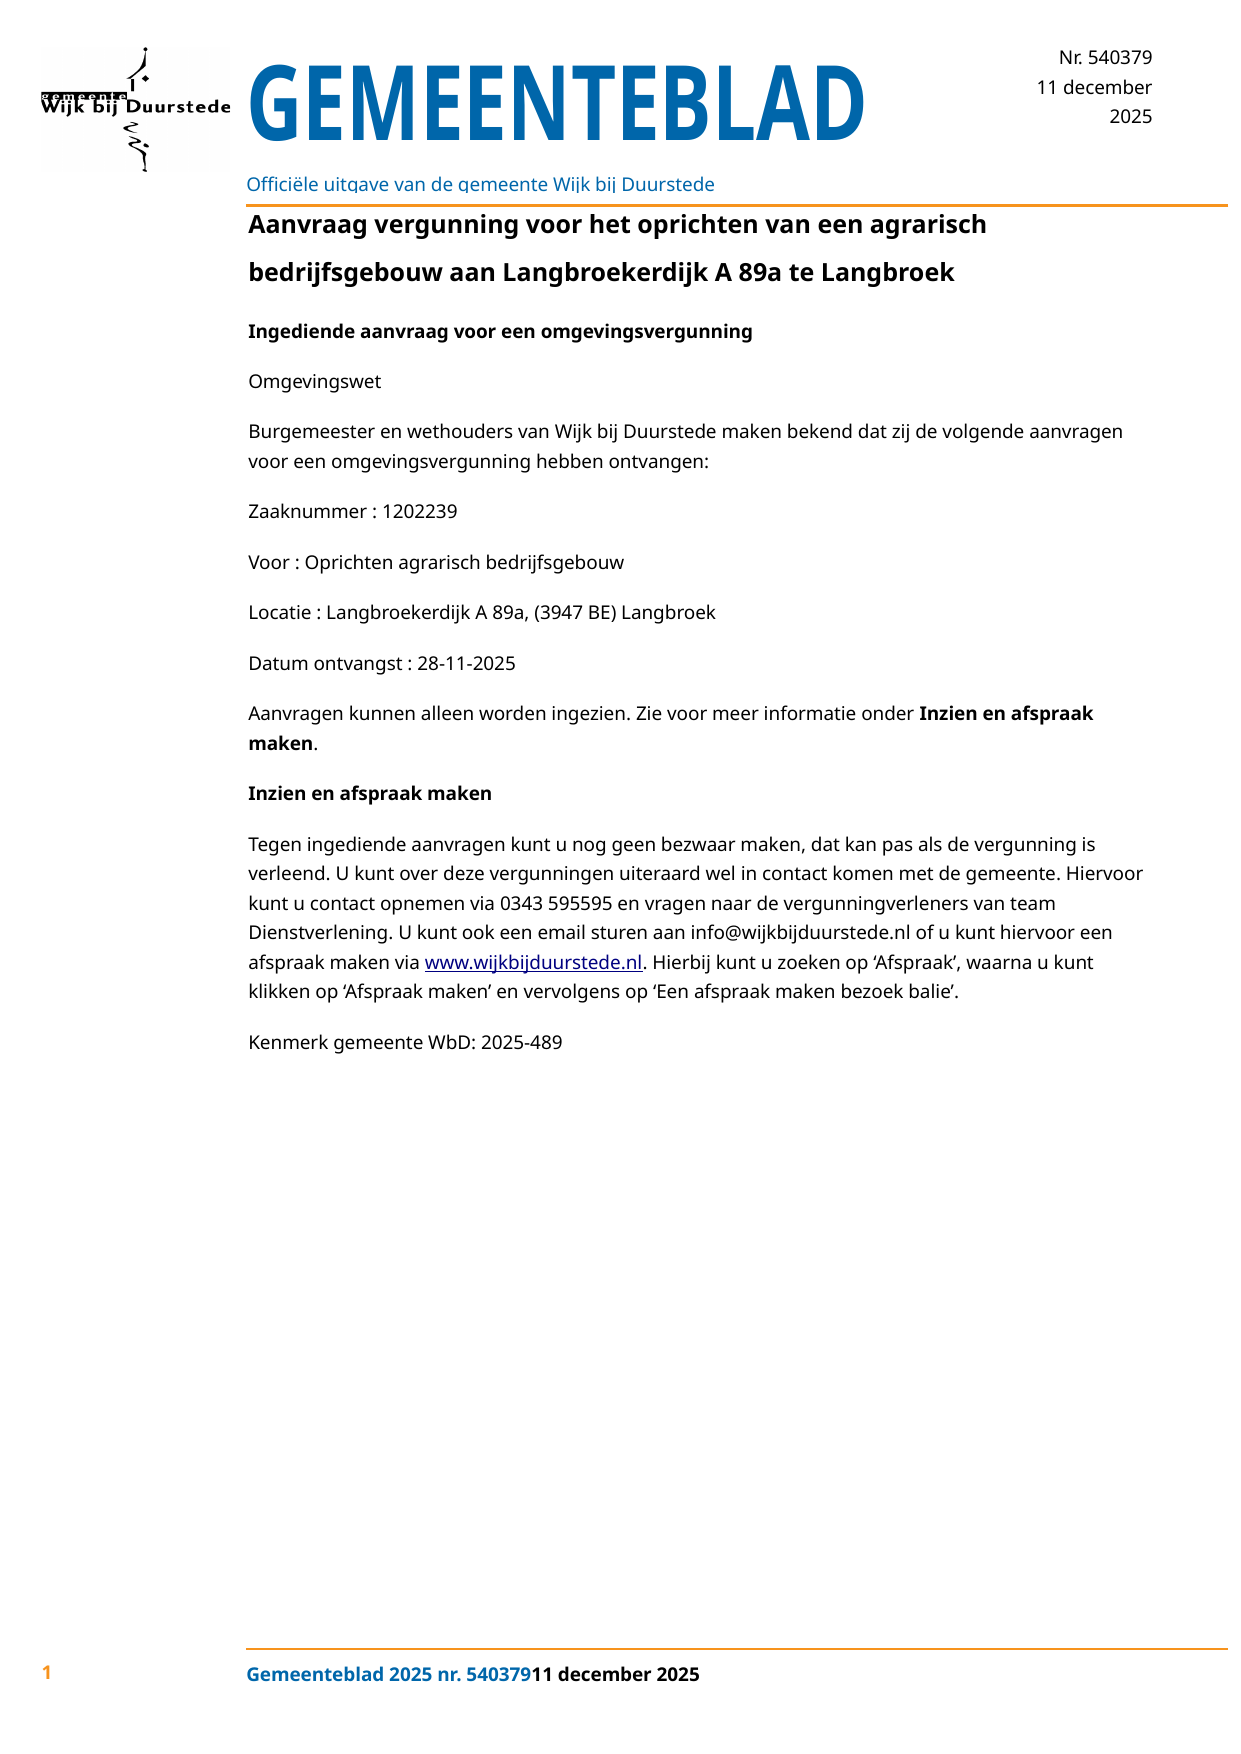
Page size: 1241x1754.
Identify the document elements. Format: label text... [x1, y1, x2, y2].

text Zaaknummer : 1202239 [248, 499, 1152, 524]
picture [41, 47, 231, 172]
text Omgevingswet [248, 368, 1152, 394]
text Locatie : Langbroekerdijk A 89a, (3947 BE) Langbroek [248, 599, 1152, 625]
text Aanvraag vergunning voor het oprichten van een agrarisch bedrijfsgebouw aan Langbroekerdijk A 89a te Langbroek [248, 207, 1152, 288]
text Tegen ingediende aanvragen kunt u nog geen bezwaar maken, dat kan pas als de vergunning is verleend. U kunt over deze vergunningen uiteraard wel in contact komen met de gemeente. Hiervoor kunt u contact opnemen via 0343 595595 en vragen naar de vergunningverleners van team Dienstverlening. U kunt ook een email sturen aan info@wijkbijduurstede.nl of u kunt hiervoor een afspraak maken via www.wijkbijduurstede.nl. Hierbij kunt u zoeken op ‘Afspraak’, waarna u kunt klikken op ‘Afspraak maken’ en vervolgens op ‘Een afspraak maken bezoek balie’. [248, 831, 1152, 1004]
text Datum ontvangst : 28-11-2025 [248, 650, 1152, 676]
text Inzien en afspraak maken [248, 780, 1152, 806]
text Aanvragen kunnen alleen worden ingezien. Zie voor meer informatie onder Inzien en afspraak maken. [248, 700, 1152, 756]
text Kenmerk gemeente WbD: 2025-489 [248, 1029, 1152, 1055]
text Ingediende aanvraag voor een omgevingsvergunning [248, 318, 1152, 344]
text Voor : Oprichten agrarisch bedrijfsgebouw [248, 549, 1152, 575]
text Burgemeester en wethouders van Wijk bij Duurstede maken bekend dat zij de volgende aanvragen voor een omgevingsvergunning hebben ontvangen: [248, 419, 1152, 474]
